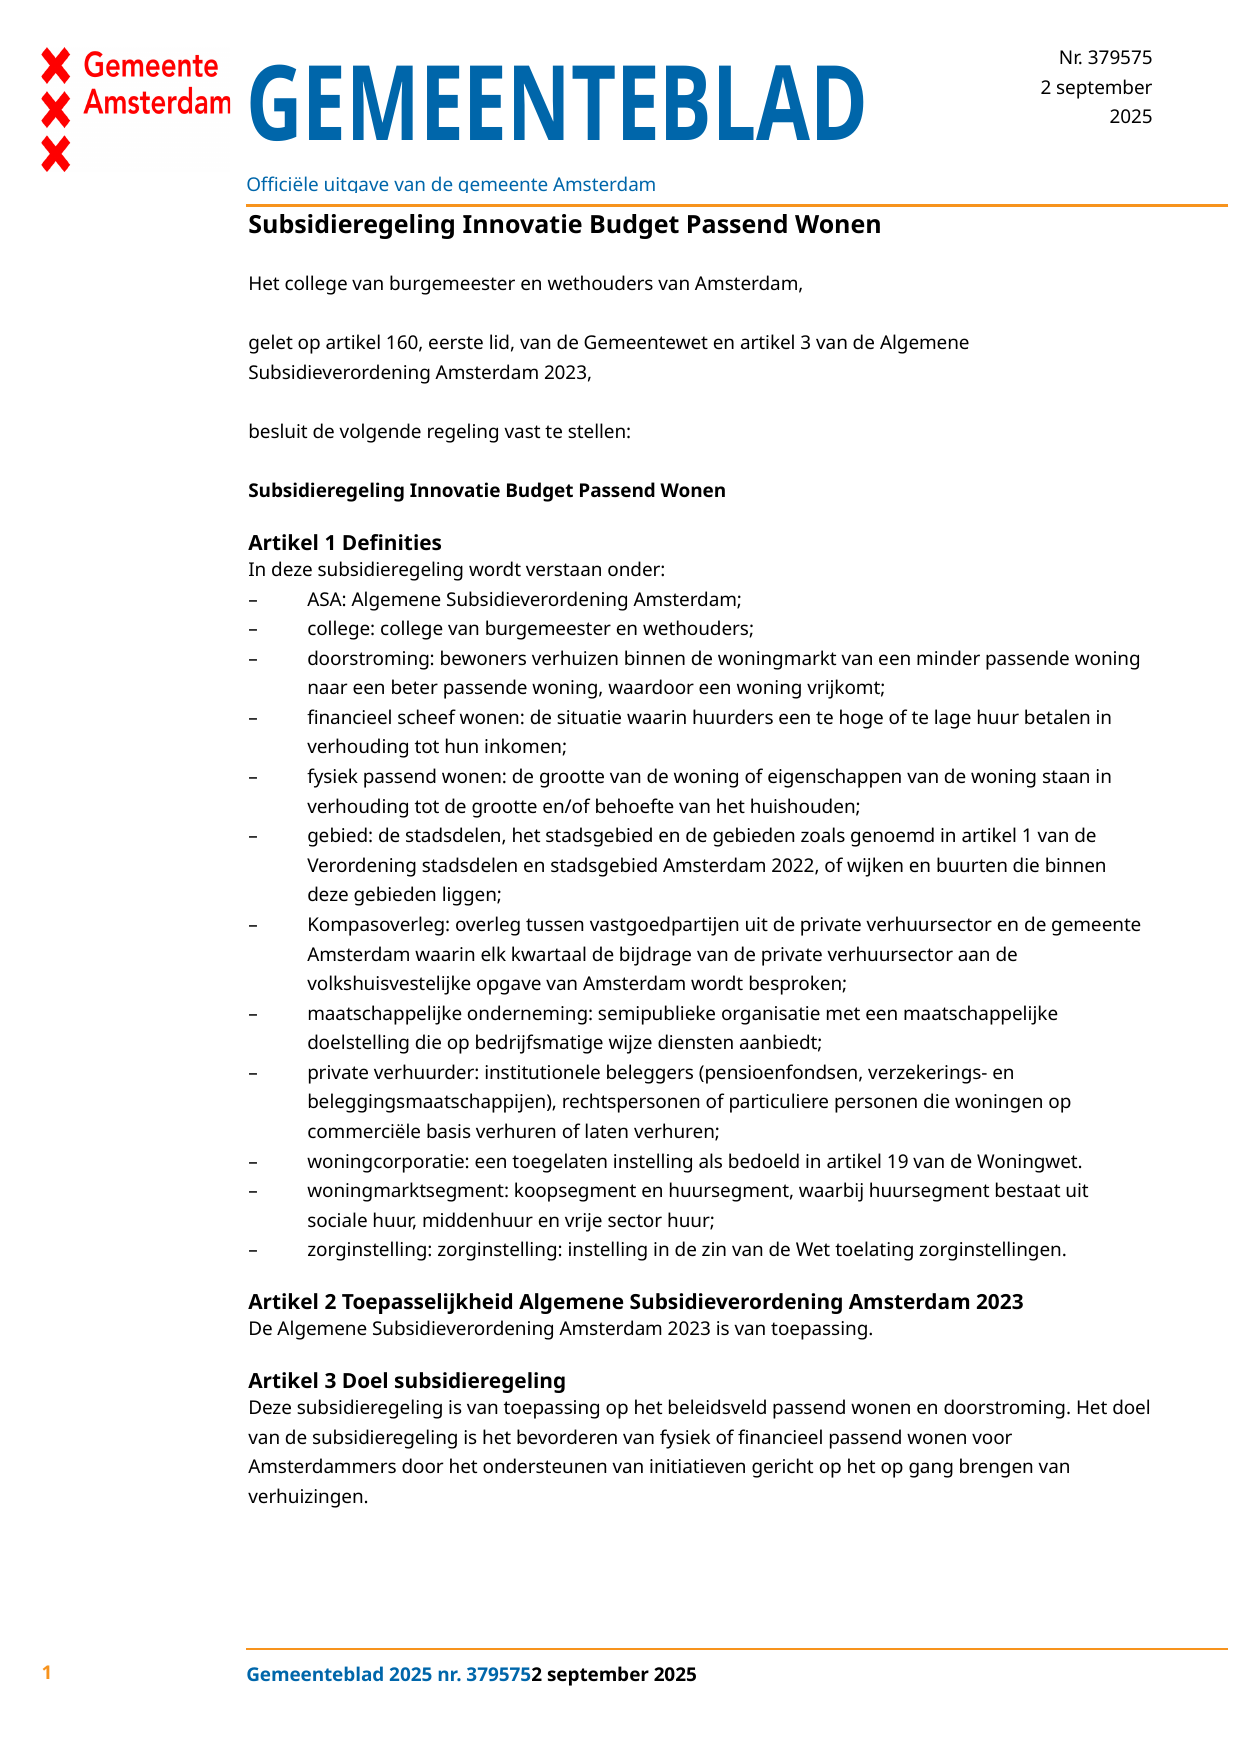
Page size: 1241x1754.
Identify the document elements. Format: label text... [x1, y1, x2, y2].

text In deze subsidieregeling wordt verstaan onder: [248, 556, 1152, 582]
list gebied: de stadsdelen, het stadsgebied en de gebieden zoals genoemd in artikel 1 van de Verordening stadsdelen en stadsgebied Amsterdam 2022, of wijken en buurten die binnen deze gebieden liggen; [248, 822, 1152, 907]
list private verhuurder: institutionele beleggers (pensioenfondsen, verzekerings- en beleggingsmaatschappijen), rechtspersonen of particuliere personen die woningen op commerciële basis verhuren of laten verhuren; [248, 1059, 1152, 1144]
text besluit de volgende regeling vast te stellen: [248, 418, 1152, 444]
list ASA: Algemene Subsidieverordening Amsterdam; [248, 586, 1152, 612]
list zorginstelling: zorginstelling: instelling in de zin van de Wet toelating zorginstellingen. [248, 1237, 1152, 1262]
picture [41, 47, 231, 172]
list college: college van burgemeester en wethouders; [248, 615, 1152, 641]
list maatschappelijke onderneming: semipublieke organisatie met een maatschappelijke doelstelling die op bedrijfsmatige wijze diensten aanbiedt; [248, 1000, 1152, 1055]
text Artikel 1 Definities [248, 528, 1152, 556]
text Het college van burgemeester en wethouders van Amsterdam, [248, 270, 1152, 296]
text gelet op artikel 160, eerste lid, van de Gemeentewet en artikel 3 van de Algemene Subsidieverordening Amsterdam 2023, [248, 329, 1152, 385]
text Artikel 2 Toepasselijkheid Algemene Subsidieverordening Amsterdam 2023 [248, 1287, 1152, 1316]
list woningmarktsegment: koopsegment en huursegment, waarbij huursegment bestaat uit sociale huur, middenhuur en vrije sector huur; [248, 1177, 1152, 1233]
text Subsidieregeling Innovatie Budget Passend Wonen [248, 477, 1152, 503]
list financieel scheef wonen: de situatie waarin huurders een te hoge of te lage huur betalen in verhouding tot hun inkomen; [248, 704, 1152, 759]
list woningcorporatie: een toegelaten instelling als bedoeld in artikel 19 van de Woningwet. [248, 1148, 1152, 1174]
text Subsidieregeling Innovatie Budget Passend Wonen [248, 207, 1152, 241]
text De Algemene Subsidieverordening Amsterdam 2023 is van toepassing. [248, 1316, 1152, 1341]
text Artikel 3 Doel subsidieregeling [248, 1366, 1152, 1394]
list doorstroming: bewoners verhuizen binnen de woningmarkt van een minder passende woning naar een beter passende woning, waardoor een woning vrijkomt; [248, 645, 1152, 700]
list Kompasoverleg: overleg tussen vastgoedpartijen uit de private verhuursector en de gemeente Amsterdam waarin elk kwartaal de bijdrage van de private verhuursector aan de volkshuisvestelijke opgave van Amsterdam wordt besproken; [248, 911, 1152, 996]
text Deze subsidieregeling is van toepassing op het beleidsveld passend wonen en doorstroming. Het doel van de subsidieregeling is het bevorderen van fysiek of financieel passend wonen voor Amsterdammers door het ondersteunen van initiatieven gericht op het op gang brengen van verhuizingen. [248, 1394, 1152, 1509]
list fysiek passend wonen: de grootte van de woning of eigenschappen van de woning staan in verhouding tot de grootte en/of behoefte van het huishouden; [248, 763, 1152, 819]
